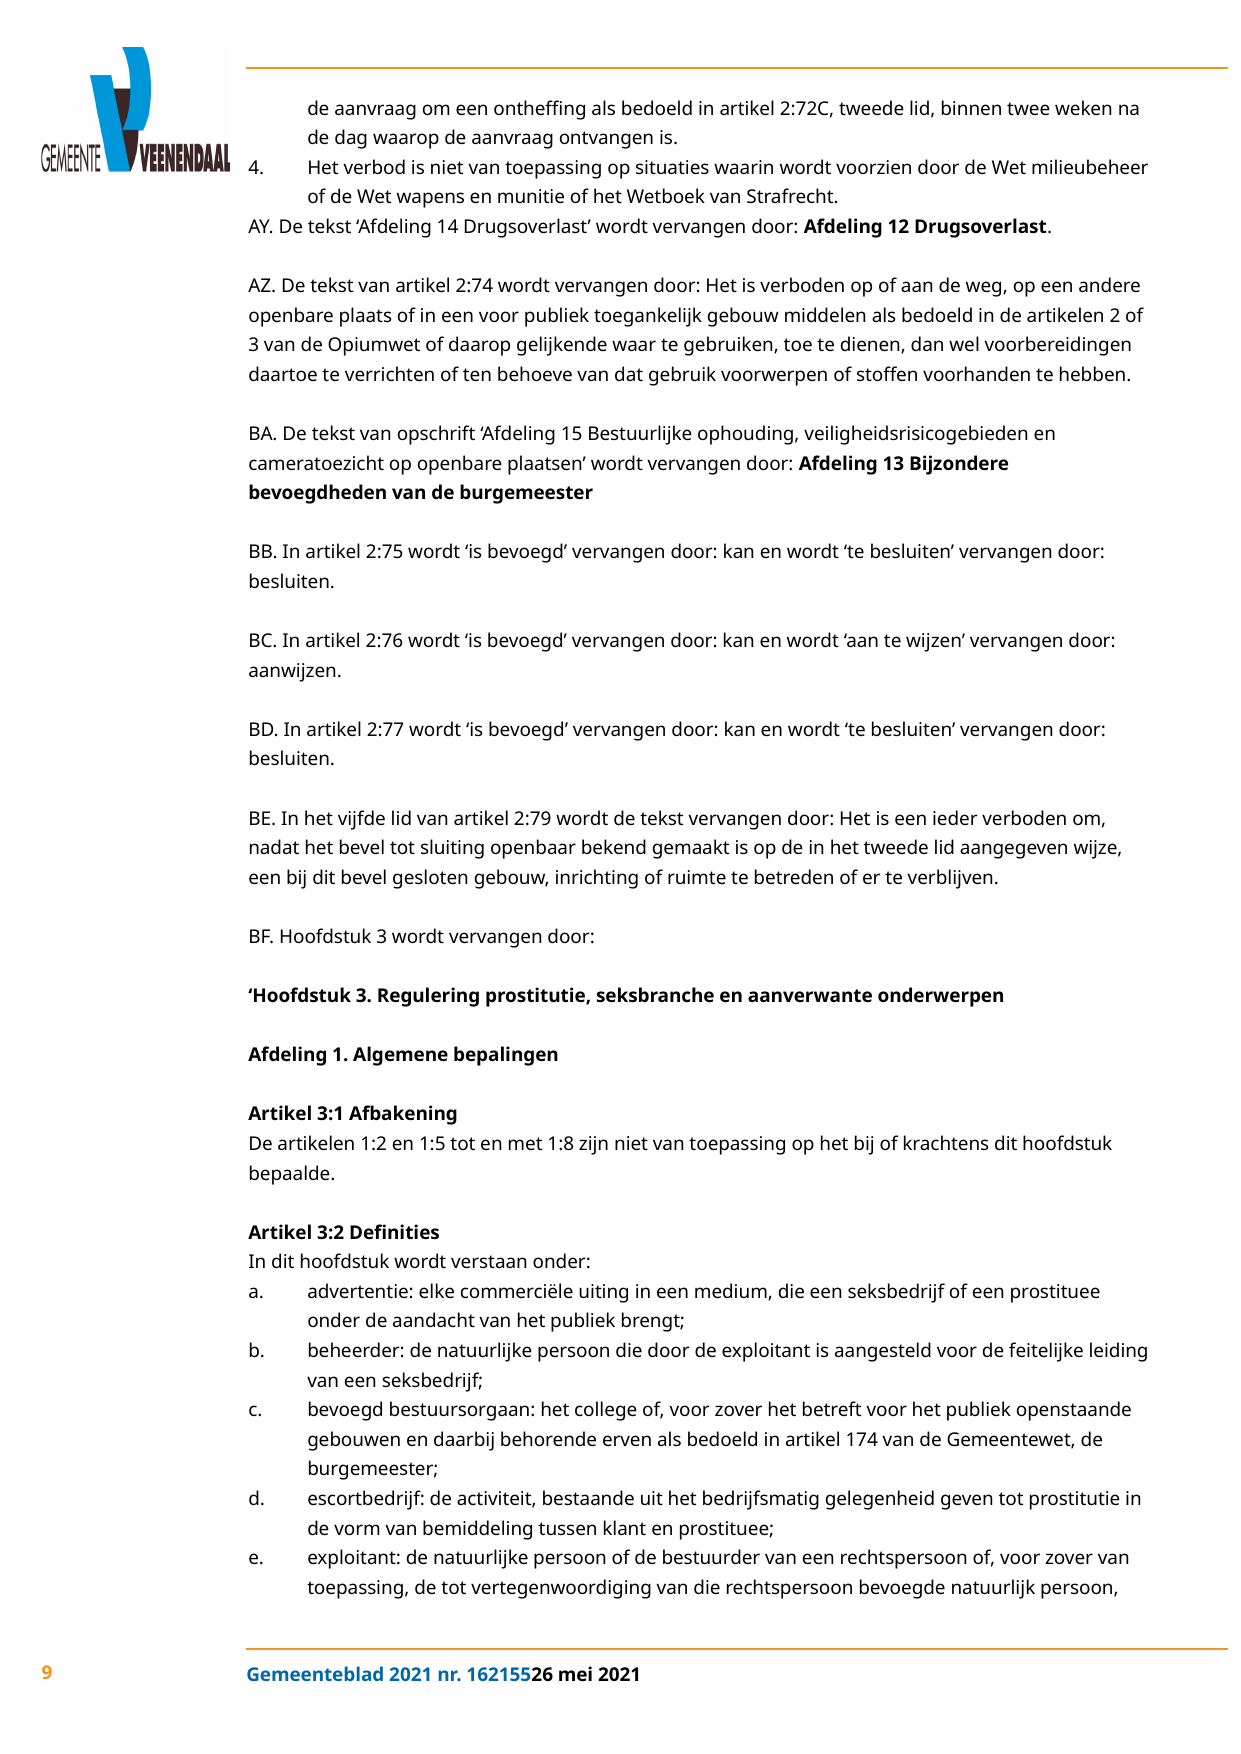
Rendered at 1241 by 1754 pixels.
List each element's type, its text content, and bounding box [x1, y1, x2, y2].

list exploitant: de natuurlijke persoon of de bestuurder van een rechtspersoon of, voor zover van toepassing, de tot vertegenwoordiging van die rechtspersoon bevoegde natuurlijk persoon, [248, 1544, 1152, 1600]
picture [123, 47, 231, 172]
text AY. De tekst ‘Afdeling 14 Drugsoverlast’ wordt vervangen door: Afdeling 12 Drugsoverlast. [248, 213, 1152, 239]
text BA. De tekst van opschrift ‘Afdeling 15 Bestuurlijke ophouding, veiligheidsrisicogebieden en cameratoezicht op openbare plaatsen’ wordt vervangen door: Afdeling 13 Bijzondere bevoegdheden van de burgemeester [248, 420, 1152, 505]
list bevoegd bestuursorgaan: het college of, voor zover het betreft voor het publiek openstaande gebouwen en daarbij behorende erven als bedoeld in artikel 174 van de Gemeentewet, de burgemeester; [248, 1396, 1152, 1481]
text AZ. De tekst van artikel 2:74 wordt vervangen door: Het is verboden op of aan de weg, op een andere openbare plaats of in een voor publiek toegankelijk gebouw middelen als bedoeld in de artikelen 2 of 3 van de Opiumwet of daarop gelijkende waar te gebruiken, toe te dienen, dan wel voorbereidingen daartoe te verrichten of ten behoeve van dat gebruik voorwerpen of stoffen voorhanden te hebben. [248, 272, 1152, 387]
text In dit hoofdstuk wordt verstaan onder: [248, 1248, 1152, 1274]
list advertentie: elke commerciële uiting in een medium, die een seksbedrijf of een prostituee onder de aandacht van het publiek brengt; [248, 1278, 1152, 1333]
text Artikel 3:2 Definities [248, 1219, 1152, 1245]
list Het verbod is niet van toepassing op situaties waarin wordt voorzien door de Wet milieubeheer of de Wet wapens en munitie of het Wetboek van Strafrecht. [248, 154, 1152, 209]
text BC. In artikel 2:76 wordt ‘is bevoegd’ vervangen door: kan en wordt ‘aan te wijzen’ vervangen door: aanwijzen. [248, 627, 1152, 683]
text De artikelen 1:2 en 1:5 tot en met 1:8 zijn niet van toepassing op het bij of krachtens dit hoofdstuk bepaalde. [248, 1130, 1152, 1186]
text BE. In het vijfde lid van artikel 2:79 wordt de tekst vervangen door: Het is een ieder verboden om, nadat het bevel tot sluiting openbaar bekend gemaakt is op de in het tweede lid aangegeven wijze, een bij dit bevel gesloten gebouw, inrichting of ruimte te betreden of er te verblijven. [248, 805, 1152, 890]
text BF. Hoofdstuk 3 wordt vervangen door: [248, 923, 1152, 949]
picture [41, 47, 130, 172]
list de aanvraag om een ontheffing als bedoeld in artikel 2:72C, tweede lid, binnen twee weken na de dag waarop de aanvraag ontvangen is. [248, 95, 1152, 150]
text Artikel 3:1 Afbakening [248, 1101, 1152, 1126]
text BB. In artikel 2:75 wordt ‘is bevoegd’ vervangen door: kan en wordt ‘te besluiten’ vervangen door: besluiten. [248, 538, 1152, 594]
text BD. In artikel 2:77 wordt ‘is bevoegd’ vervangen door: kan en wordt ‘te besluiten’ vervangen door: besluiten. [248, 716, 1152, 771]
list beheerder: de natuurlijke persoon die door de exploitant is aangesteld voor de feitelijke leiding van een seksbedrijf; [248, 1337, 1152, 1393]
text ‘Hoofdstuk 3. Regulering prostitutie, seksbranche en aanverwante onderwerpen [248, 982, 1152, 1008]
text Afdeling 1. Algemene bepalingen [248, 1041, 1152, 1067]
list escortbedrijf: de activiteit, bestaande uit het bedrijfsmatig gelegenheid geven tot prostitutie in de vorm van bemiddeling tussen klant en prostituee; [248, 1485, 1152, 1541]
